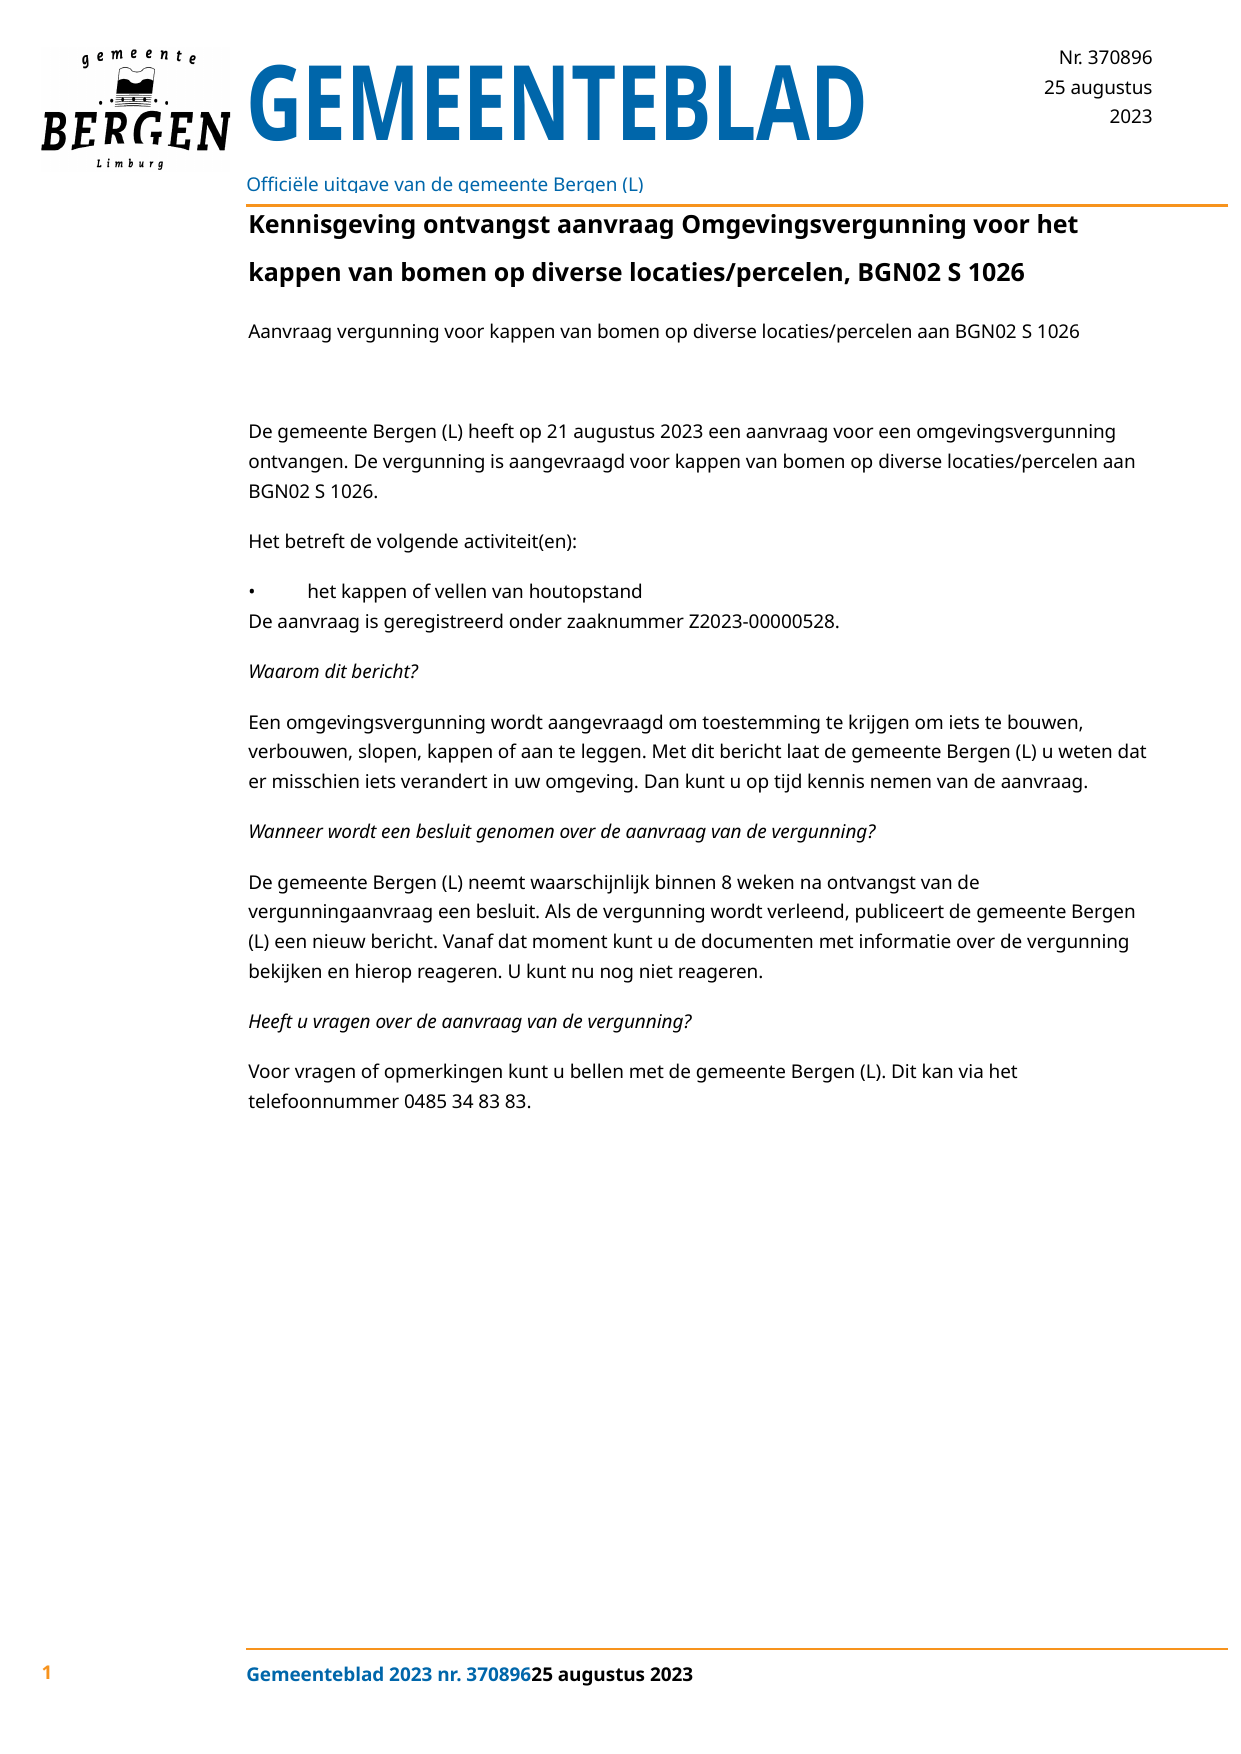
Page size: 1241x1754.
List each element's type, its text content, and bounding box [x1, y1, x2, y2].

text De gemeente Bergen (L) neemt waarschijnlijk binnen 8 weken na ontvangst van de vergunningaanvraag een besluit. Als de vergunning wordt verleend, publiceert de gemeente Bergen (L) een nieuw bericht. Vanaf dat moment kunt u de documenten met informatie over de vergunning bekijken en hierop reageren. U kunt nu nog niet reageren. [248, 869, 1152, 984]
text Waarom dit bericht? [248, 659, 1152, 684]
text Aanvraag vergunning voor kappen van bomen op diverse locaties/percelen aan BGN02 S 1026 [248, 318, 1152, 344]
list het kappen of vellen van houtopstand [248, 579, 1152, 604]
picture [41, 47, 231, 172]
text Een omgevingsvergunning wordt aangevraagd om toestemming te krijgen om iets te bouwen, verbouwen, slopen, kappen of aan te leggen. Met dit bericht laat de gemeente Bergen (L) u weten dat er misschien iets verandert in uw omgeving. Dan kunt u op tijd kennis nemen van de aanvraag. [248, 709, 1152, 794]
text Het betreft de volgende activiteit(en): [248, 528, 1152, 554]
text Wanneer wordt een besluit genomen over de aanvraag van de vergunning? [248, 819, 1152, 844]
text De gemeente Bergen (L) heeft op 21 augustus 2023 een aanvraag voor een omgevingsvergunning ontvangen. De vergunning is aangevraagd voor kappen van bomen op diverse locaties/percelen aan BGN02 S 1026. [248, 419, 1152, 504]
text Kennisgeving ontvangst aanvraag Omgevingsvergunning voor het kappen van bomen op diverse locaties/percelen, BGN02 S 1026 [248, 207, 1152, 288]
text Heeft u vragen over de aanvraag van de vergunning? [248, 1008, 1152, 1034]
text De aanvraag is geregistreerd onder zaaknummer Z2023-00000528. [248, 608, 1152, 634]
text Voor vragen of opmerkingen kunt u bellen met de gemeente Bergen (L). Dit kan via het telefoonnummer 0485 34 83 83. [248, 1059, 1152, 1114]
